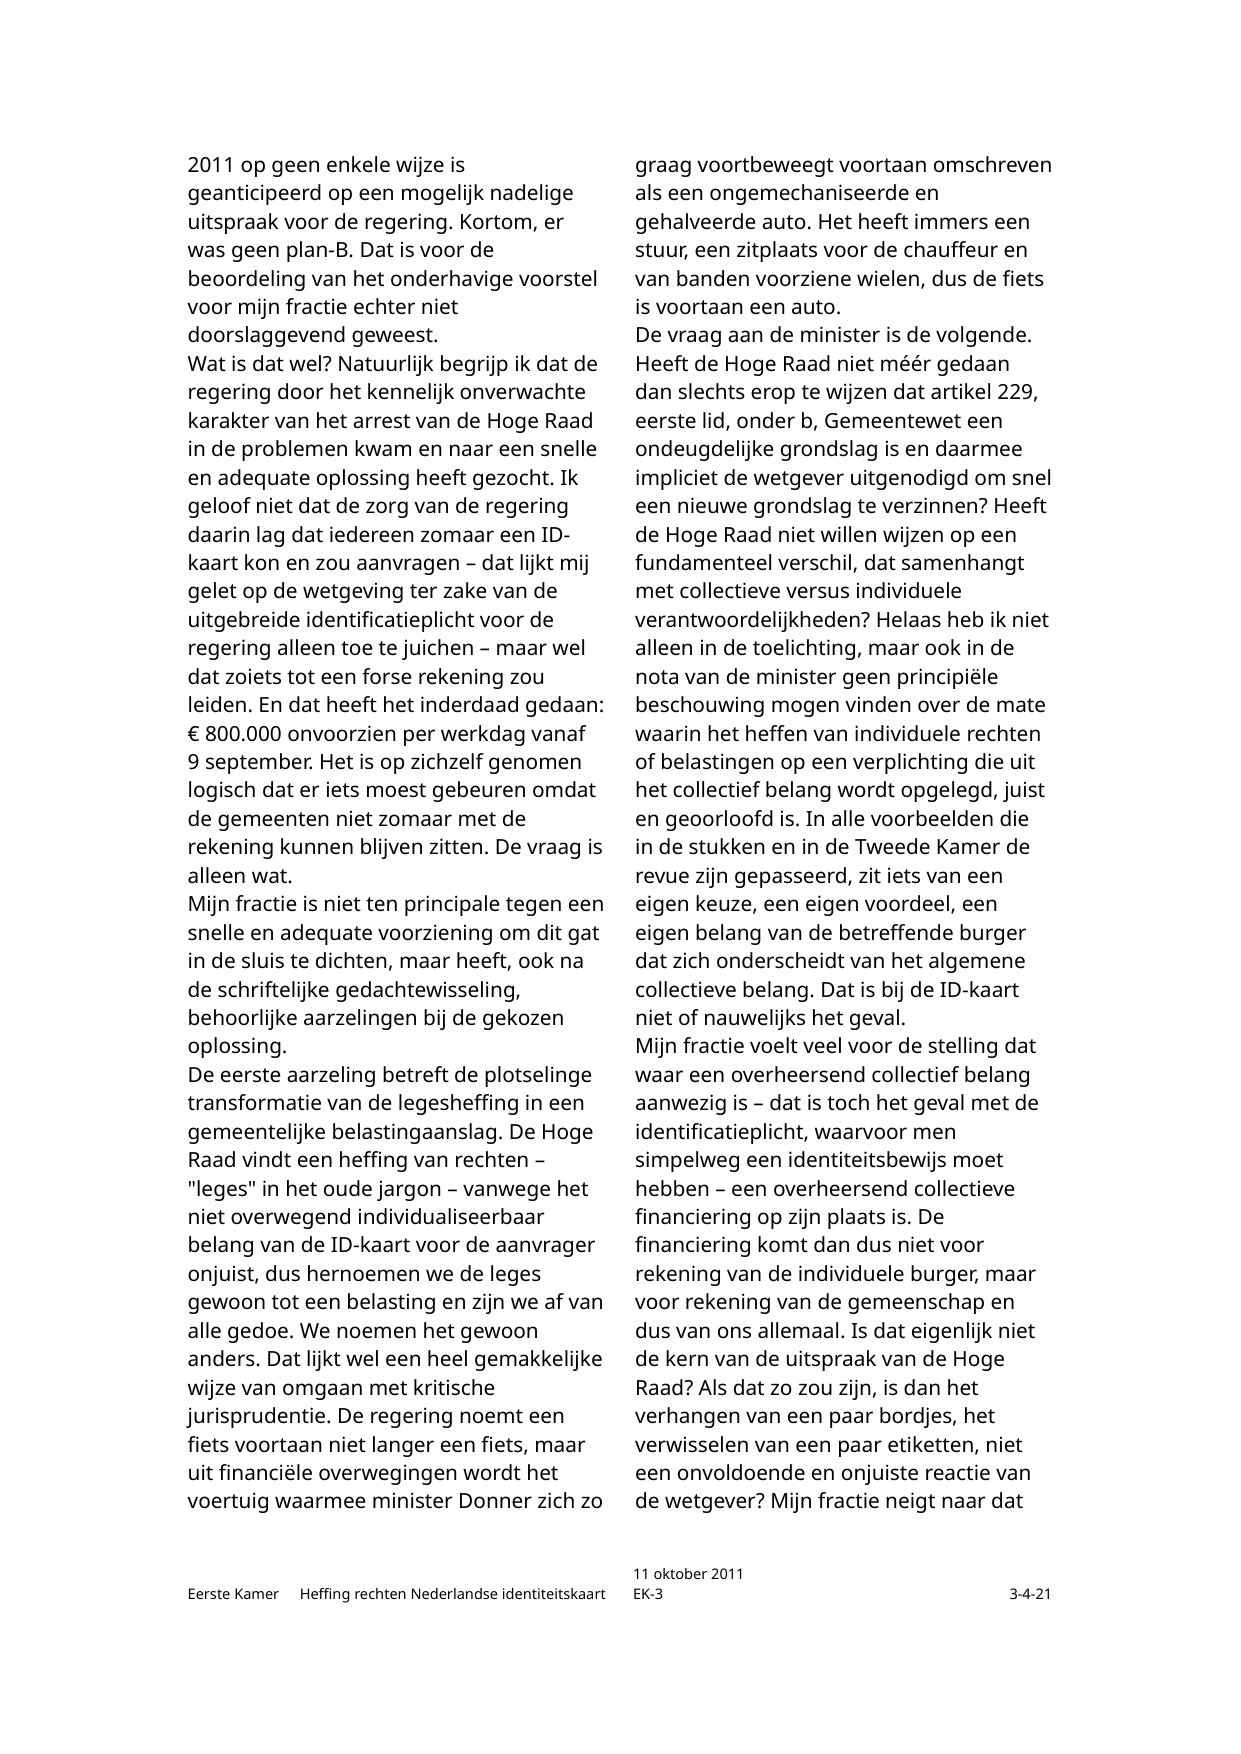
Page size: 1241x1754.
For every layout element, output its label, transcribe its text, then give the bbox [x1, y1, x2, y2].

text 2011 op geen enkele wijze is geanticipeerd op een mogelijk nadelige uitspraak voor de regering. Kortom, er was geen plan-B. Dat is voor de beoordeling van het onderhavige voorstel voor mijn fractie echter niet doorslaggevend geweest. [187, 150, 605, 349]
text Wat is dat wel? Natuurlijk begrijp ik dat de regering door het kennelijk onverwachte karakter van het arrest van de Hoge Raad in de problemen kwam en naar een snelle en adequate oplossing heeft gezocht. Ik geloof niet dat de zorg van de regering daarin lag dat iedereen zomaar een ID-kaart kon en zou aanvragen – dat lijkt mij gelet op de wetgeving ter zake van de uitgebreide identificatieplicht voor de regering alleen toe te juichen – maar wel dat zoiets tot een forse rekening zou leiden. En dat heeft het inderdaad gedaan: € 800.000 onvoorzien per werkdag vanaf 9 september. Het is op zichzelf genomen logisch dat er iets moest gebeuren omdat de gemeenten niet zomaar met de rekening kunnen blijven zitten. De vraag is alleen wat. [187, 349, 605, 889]
text De eerste aarzeling betreft de plotselinge transformatie van de legesheffing in een gemeentelijke belastingaanslag. De Hoge Raad vindt een heffing van rechten – "leges" in het oude jargon – vanwege het niet overwegend individualiseerbaar belang van de ID-kaart voor de aanvrager onjuist, dus hernoemen we de leges gewoon tot een belasting en zijn we af van alle gedoe. We noemen het gewoon anders. Dat lijkt wel een heel gemakkelijke wijze van omgaan met kritische jurisprudentie. De regering noemt een fiets voortaan niet langer een fiets, maar uit financiële overwegingen wordt het voertuig waarmee minister Donner zich zo [187, 1060, 605, 1515]
text De vraag aan de minister is de volgende. Heeft de Hoge Raad niet méér gedaan dan slechts erop te wijzen dat artikel 229, eerste lid, onder b, Gemeentewet een ondeugdelijke grondslag is en daarmee impliciet de wetgever uitgenodigd om snel een nieuwe grondslag te verzinnen? Heeft de Hoge Raad niet willen wijzen op een fundamenteel verschil, dat samenhangt met collectieve versus individuele verantwoordelijkheden? Helaas heb ik niet alleen in de toelichting, maar ook in de nota van de minister geen principiële beschouwing mogen vinden over de mate waarin het heffen van individuele rechten of belastingen op een verplichting die uit het collectief belang wordt opgelegd, juist en geoorloofd is. In alle voorbeelden die in de stukken en in de Tweede Kamer de revue zijn gepasseerd, zit iets van een eigen keuze, een eigen voordeel, een eigen belang van de betreffende burger dat zich onderscheidt van het algemene collectieve belang. Dat is bij de ID-kaart niet of nauwelijks het geval. [635, 321, 1053, 1032]
text graag voortbeweegt voortaan omschreven als een ongemechaniseerde en gehalveerde auto. Het heeft immers een stuur, een zitplaats voor de chauffeur en van banden voorziene wielen, dus de fiets is voortaan een auto. [635, 150, 1053, 321]
text Mijn fractie voelt veel voor de stelling dat waar een overheersend collectief belang aanwezig is – dat is toch het geval met de identificatieplicht, waarvoor men simpelweg een identiteitsbewijs moet hebben – een overheersend collectieve financiering op zijn plaats is. De financiering komt dan dus niet voor rekening van de individuele burger, maar voor rekening van de gemeenschap en dus van ons allemaal. Is dat eigenlijk niet de kern van de uitspraak van de Hoge Raad? Als dat zo zou zijn, is dan het verhangen van een paar bordjes, het verwisselen van een paar etiketten, niet een onvoldoende en onjuiste reactie van de wetgever? Mijn fractie neigt naar dat [635, 1032, 1053, 1515]
text Mijn fractie is niet ten principale tegen een snelle en adequate voorziening om dit gat in de sluis te dichten, maar heeft, ook na de schriftelijke gedachtewisseling, behoorlijke aarzelingen bij de gekozen oplossing. [187, 889, 605, 1060]
